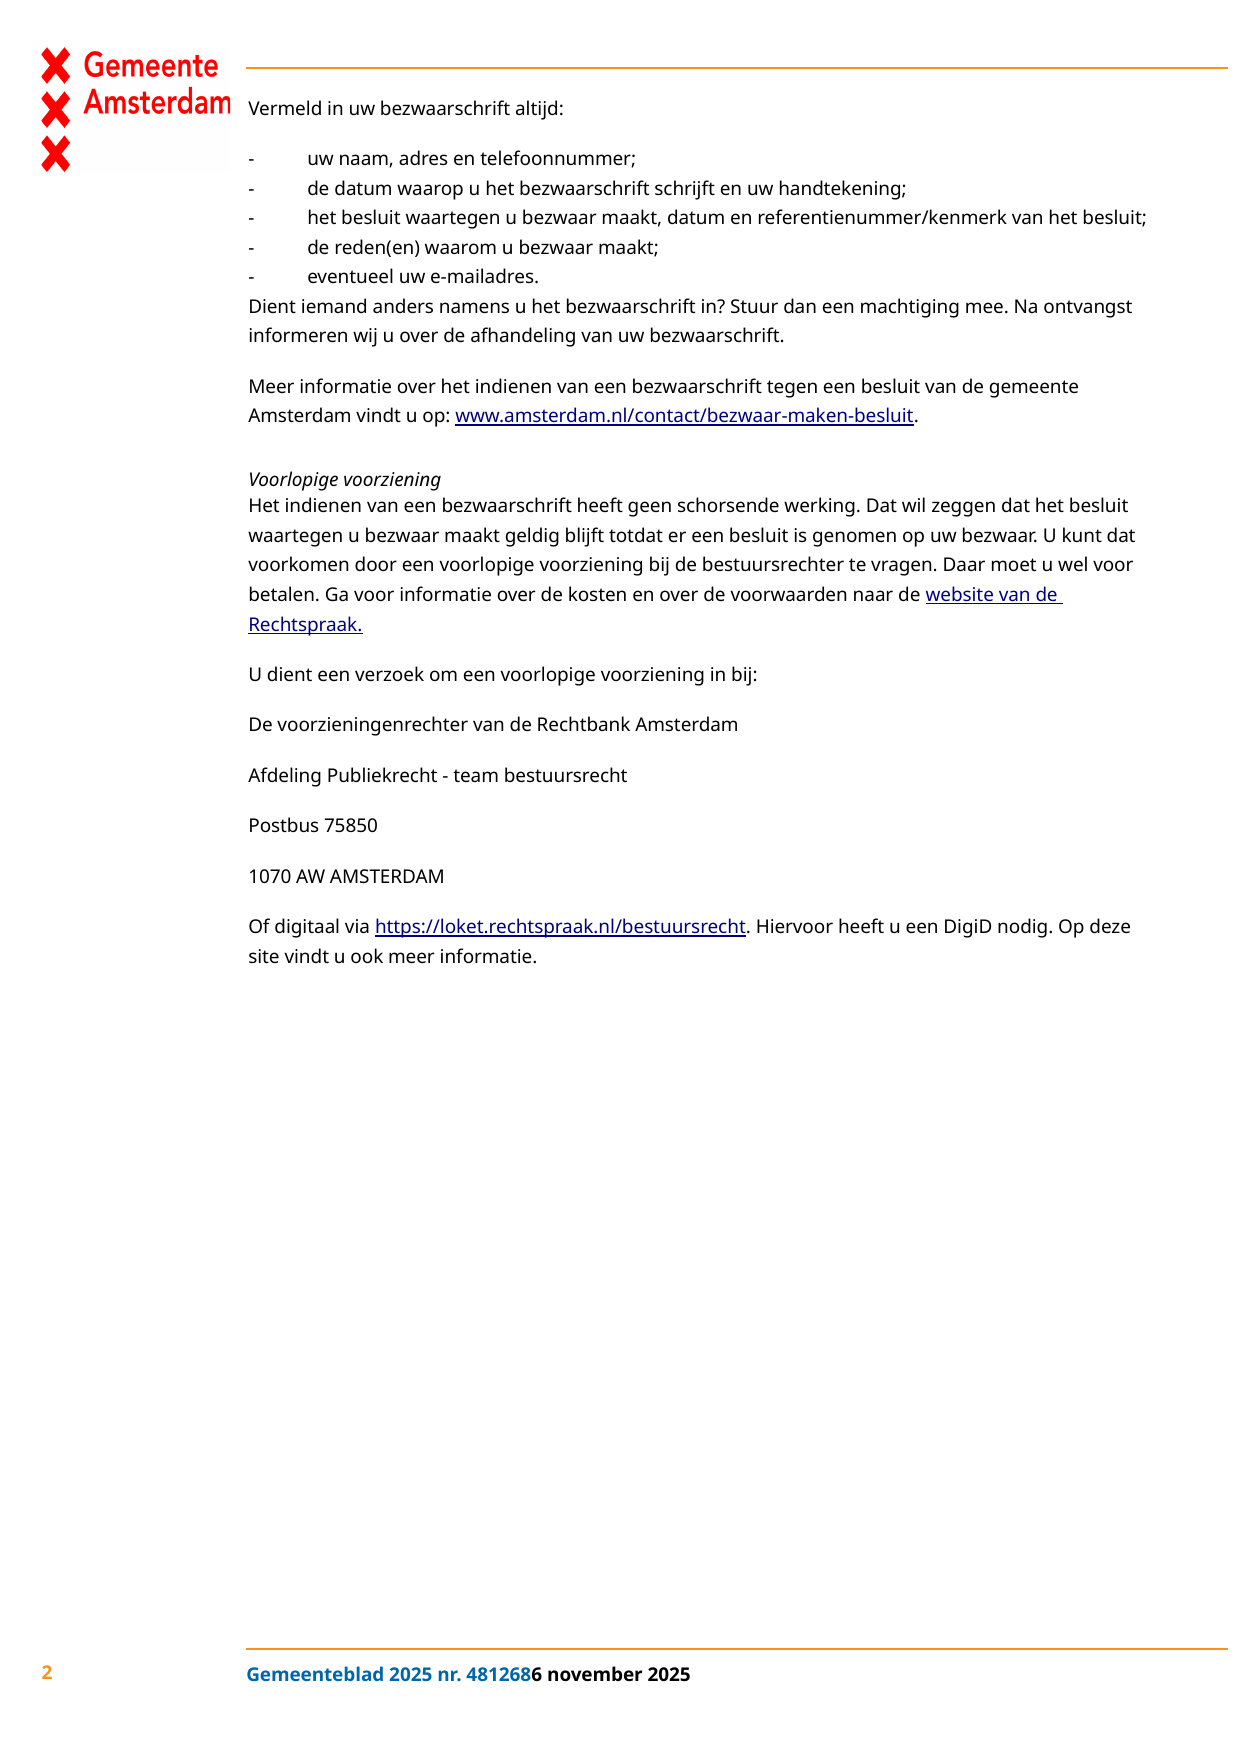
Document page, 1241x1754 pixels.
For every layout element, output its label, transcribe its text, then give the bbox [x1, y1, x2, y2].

text Of digitaal via https://loket.rechtspraak.nl/bestuursrecht. Hiervoor heeft u een DigiD nodig. Op deze site vindt u ook meer informatie. [248, 913, 1152, 968]
text 1070 AW AMSTERDAM [248, 863, 1152, 888]
text Meer informatie over het indienen van een bezwaarschrift tegen een besluit van de gemeente Amsterdam vindt u op: www.amsterdam.nl/contact/bezwaar-maken-besluit. [248, 373, 1152, 428]
text Dient iemand anders namens u het bezwaarschrift in? Stuur dan een machtiging mee. Na ontvangst informeren wij u over de afhandeling van uw bezwaarschrift. [248, 293, 1152, 348]
list uw naam, adres en telefoonnummer; [248, 145, 1152, 171]
text De voorzieningenrechter van de Rechtbank Amsterdam [248, 712, 1152, 737]
text Voorlopige voorziening [248, 467, 1152, 492]
list eventueel uw e-mailadres. [248, 263, 1152, 289]
text Vermeld in uw bezwaarschrift altijd: [248, 95, 1152, 121]
list de reden(en) waarom u bezwaar maakt; [248, 234, 1152, 260]
picture [41, 47, 231, 172]
text Postbus 75850 [248, 812, 1152, 838]
list de datum waarop u het bezwaarschrift schrijft en uw handtekening; [248, 175, 1152, 201]
text Het indienen van een bezwaarschrift heeft geen schorsende werking. Dat wil zeggen dat het besluit waartegen u bezwaar maakt geldig blijft totdat er een besluit is genomen op uw bezwaar. U kunt dat voorkomen door een voorlopige voorziening bij de bestuursrechter te vragen. Daar moet u wel voor betalen. Ga voor informatie over de kosten en over de voorwaarden naar de website van de Rechtspraak. [248, 492, 1152, 636]
text Afdeling Publiekrecht - team bestuursrecht [248, 762, 1152, 788]
list het besluit waartegen u bezwaar maakt, datum en referentienummer/kenmerk van het besluit; [248, 204, 1152, 230]
text U dient een verzoek om een voorlopige voorziening in bij: [248, 661, 1152, 687]
